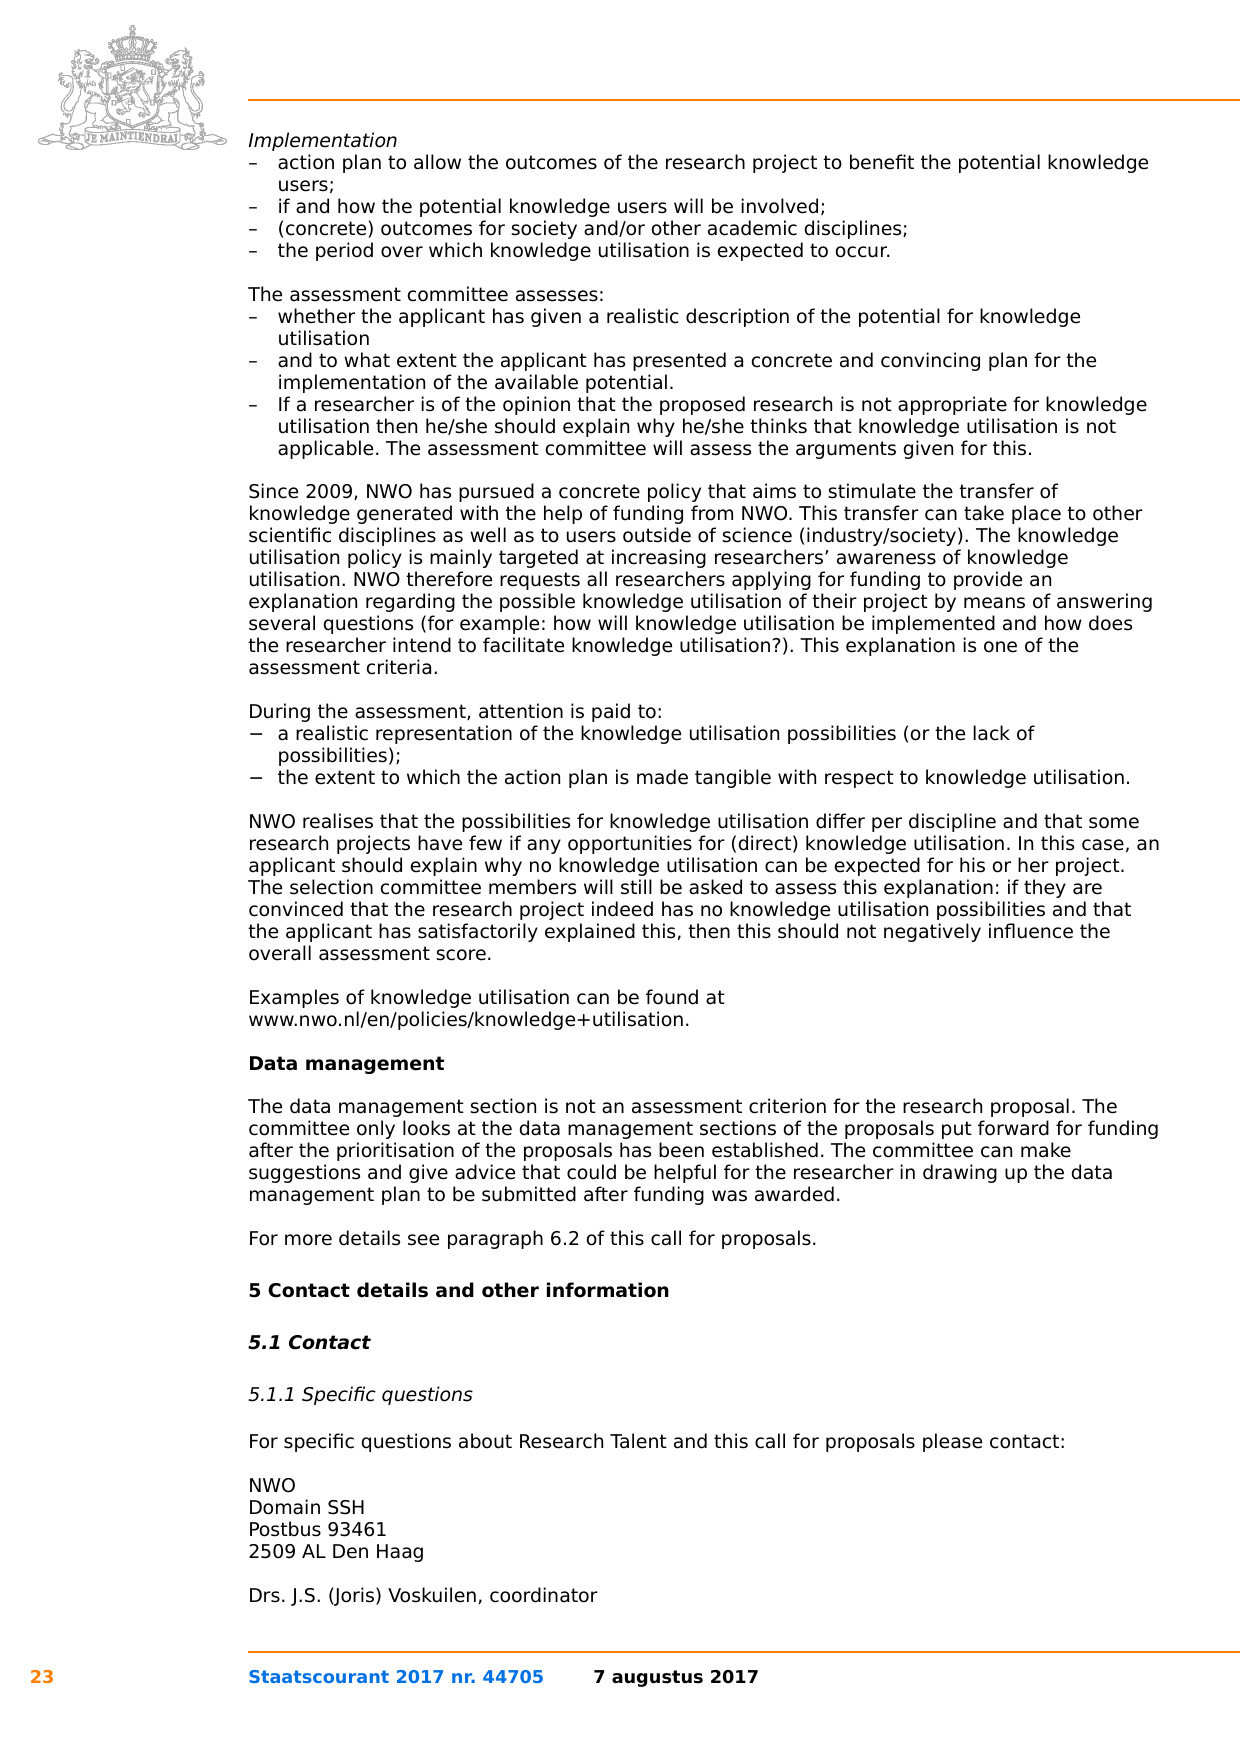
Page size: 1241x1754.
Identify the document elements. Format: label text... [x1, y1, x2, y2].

text – if and how the potential knowledge users will be involved; [248, 196, 1163, 218]
text Drs. J.S. (Joris) Voskuilen, coordinator [248, 1584, 1163, 1607]
text For specific questions about Research Talent and this call for proposals please contact: [248, 1431, 1163, 1453]
text The data management section is not an assessment criterion for the research proposal. The committee only looks at the data management sections of the proposals put forward for funding after the prioritisation of the proposals has been established. The committee can make suggestions and give advice that could be helpful for the researcher in drawing up the data management plan to be submitted after funding was awarded. [248, 1096, 1163, 1206]
text For more details see paragraph 6.2 of this call for proposals. [248, 1228, 1163, 1250]
text Since 2009, NWO has pursued a concrete policy that aims to stimulate the transfer of knowledge generated with the help of funding from NWO. This transfer can take place to other scientific disciplines as well as to users outside of science (industry/society). The knowledge utilisation policy is mainly targeted at increasing researchers’ awareness of knowledge utilisation. NWO therefore requests all researchers applying for funding to provide an explanation regarding the possible knowledge utilisation of their project by means of answering several questions (for example: how will knowledge utilisation be implemented and how does the researcher intend to facilitate knowledge utilisation?). This explanation is one of the assessment criteria. [248, 481, 1163, 679]
subtitle Data management [248, 1052, 1163, 1074]
text − a realistic representation of the knowledge utilisation possibilities (or the lack of possibilities); [248, 723, 1163, 767]
text – action plan to allow the outcomes of the research project to benefit the potential knowledge users; [248, 152, 1163, 196]
text – If a researcher is of the opinion that the proposed research is not appropriate for knowledge utilisation then he/she should explain why he/she thinks that knowledge utilisation is not applicable. The assessment committee will assess the arguments given for this. [248, 393, 1163, 459]
subtitle 5.1 Contact [248, 1332, 1163, 1354]
text – whether the applicant has given a realistic description of the potential for knowledge utilisation [248, 306, 1163, 349]
subtitle 5.1.1 Specific questions [248, 1384, 1163, 1406]
text − the extent to which the action plan is made tangible with respect to knowledge utilisation. [248, 767, 1163, 789]
text 2509 AL Den Haag [248, 1541, 1163, 1563]
text Postbus 93461 [248, 1519, 1163, 1541]
text During the assessment, attention is paid to: [248, 701, 1163, 723]
text – and to what extent the applicant has presented a concrete and convincing plan for the implementation of the available potential. [248, 349, 1163, 393]
text The assessment committee assesses: [248, 284, 1163, 306]
text Examples of knowledge utilisation can be found at www.nwo.nl/en/policies/knowledge+utilisation. [248, 987, 1163, 1031]
subtitle Implementation [248, 130, 1163, 152]
text NWO realises that the possibilities for knowledge utilisation differ per discipline and that some research projects have few if any opportunities for (direct) knowledge utilisation. In this case, an applicant should explain why no knowledge utilisation can be expected for his or her project. The selection committee members will still be asked to assess this explanation: if they are convinced that the research project indeed has no knowledge utilisation possibilities and that the applicant has satisfactorily explained this, then this should not negatively influence the overall assessment score. [248, 811, 1163, 965]
text NWO [248, 1475, 1163, 1497]
text – (concrete) outcomes for society and/or other academic disciplines; [248, 218, 1163, 240]
text – the period over which knowledge utilisation is expected to occur. [248, 240, 1163, 262]
subtitle 5 Contact details and other information [248, 1280, 1163, 1302]
text Domain SSH [248, 1497, 1163, 1519]
picture [38, 25, 227, 150]
